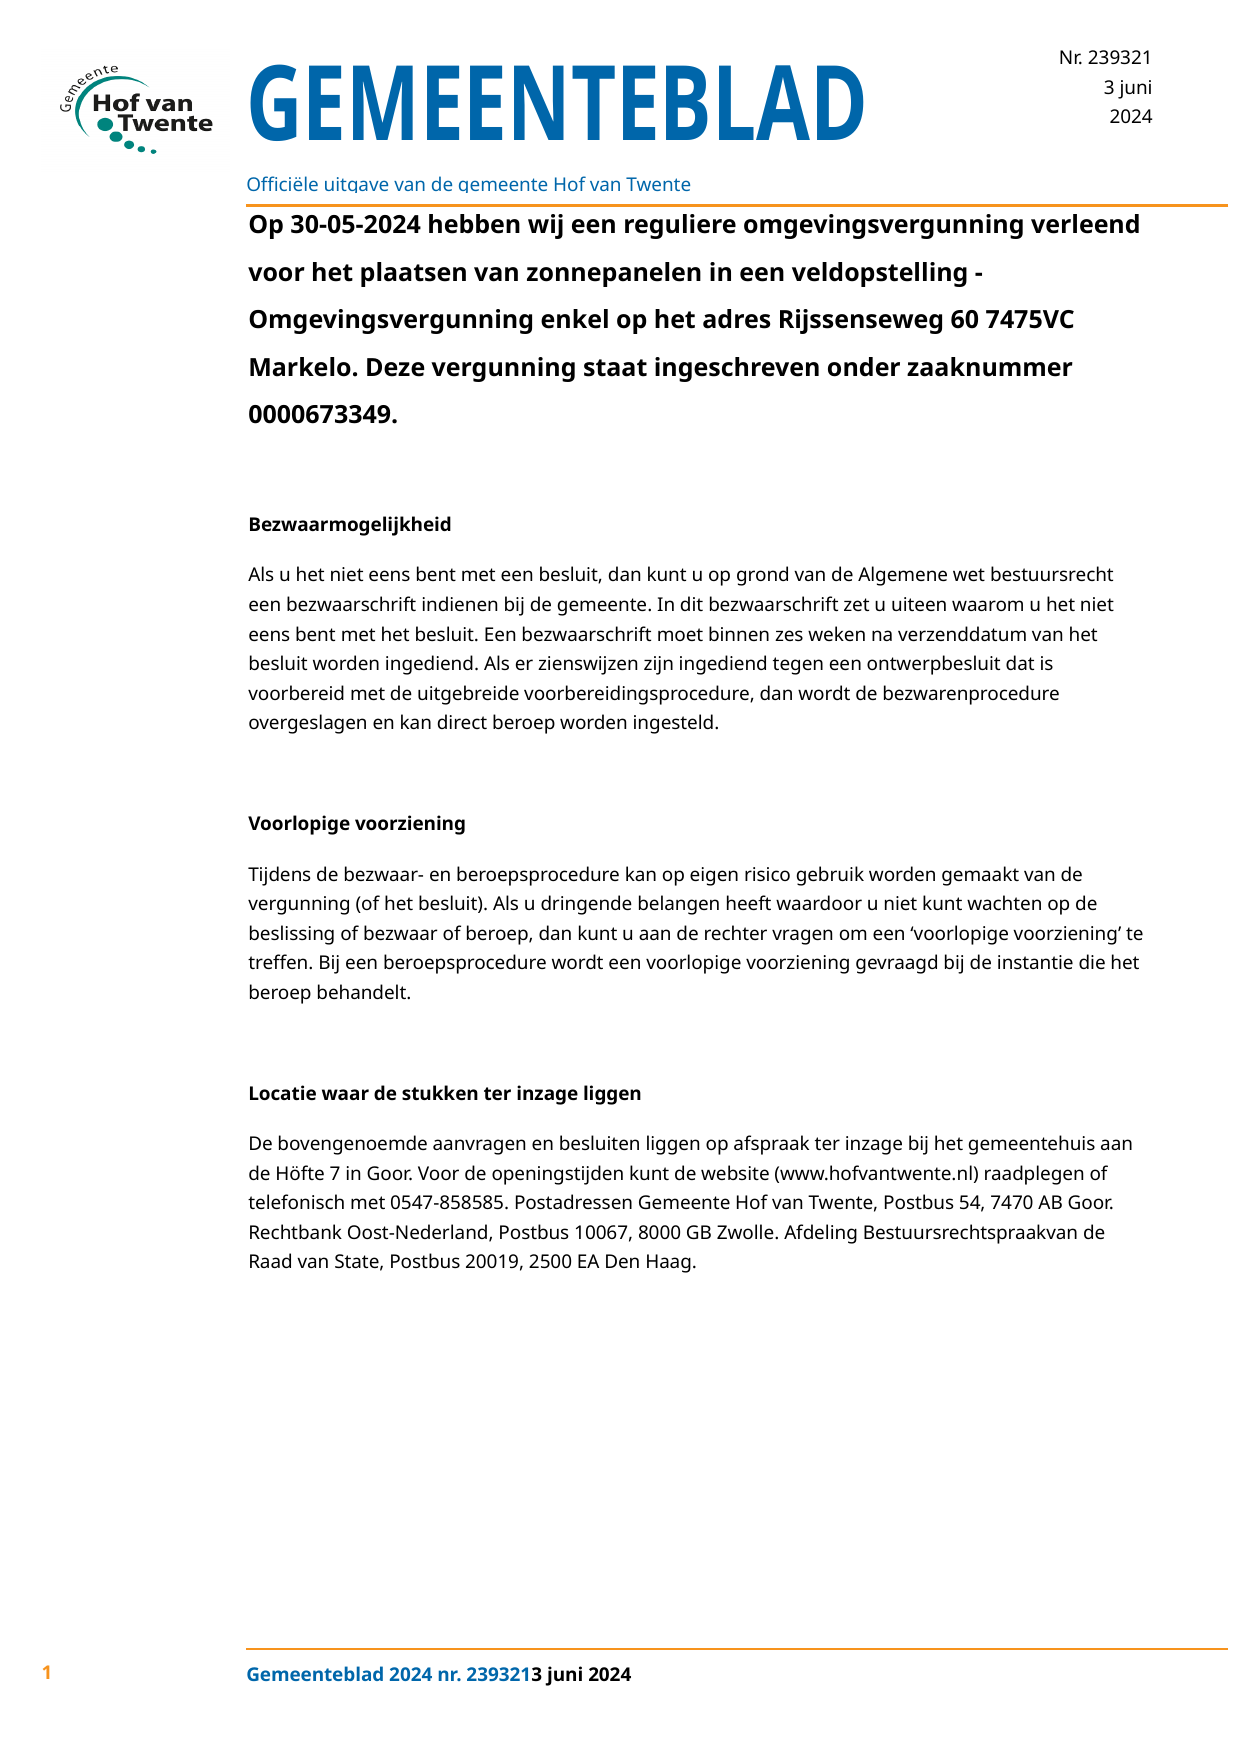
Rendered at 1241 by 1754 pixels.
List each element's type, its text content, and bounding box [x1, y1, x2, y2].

text Bezwaarmogelijkheid [248, 511, 1152, 537]
text De bovengenoemde aanvragen en besluiten liggen op afspraak ter inzage bij het gemeentehuis aan de Höfte 7 in Goor. Voor de openingstijden kunt de website (www.hofvantwente.nl) raadplegen of telefonisch met 0547-858585. Postadressen Gemeente Hof van Twente, Postbus 54, 7470 AB Goor. Rechtbank Oost-Nederland, Postbus 10067, 8000 GB Zwolle. Afdeling Bestuursrechtspraakvan de Raad van State, Postbus 20019, 2500 EA Den Haag. [248, 1130, 1152, 1274]
text Locatie waar de stukken ter inzage liggen [248, 1080, 1152, 1106]
picture [41, 47, 231, 172]
text Tijdens de bezwaar- en beroepsprocedure kan op eigen risico gebruik worden gemaakt van de vergunning (of het besluit). Als u dringende belangen heeft waardoor u niet kunt wachten op de beslissing of bezwaar of beroep, dan kunt u aan de rechter vragen om een ‘voorlopige voorziening’ te treffen. Bij een beroepsprocedure wordt een voorlopige voorziening gevraagd bij de instantie die het beroep behandelt. [248, 861, 1152, 1005]
text Op 30-05-2024 hebben wij een reguliere omgevingsvergunning verleend voor het plaatsen van zonnepanelen in een veldopstelling - Omgevingsvergunning enkel op het adres Rijssenseweg 60 7475VC Markelo. Deze vergunning staat ingeschreven onder zaaknummer 0000673349. [248, 207, 1152, 431]
text Voorlopige voorziening [248, 810, 1152, 836]
text Als u het niet eens bent met een besluit, dan kunt u op grond van de Algemene wet bestuursrecht een bezwaarschrift indienen bij de gemeente. In dit bezwaarschrift zet u uiteen waarom u het niet eens bent met het besluit. Een bezwaarschrift moet binnen zes weken na verzenddatum van het besluit worden ingediend. Als er zienswijzen zijn ingediend tegen een ontwerpbesluit dat is voorbereid met de uitgebreide voorbereidingsprocedure, dan wordt de bezwarenprocedure overgeslagen en kan direct beroep worden ingesteld. [248, 562, 1152, 735]
